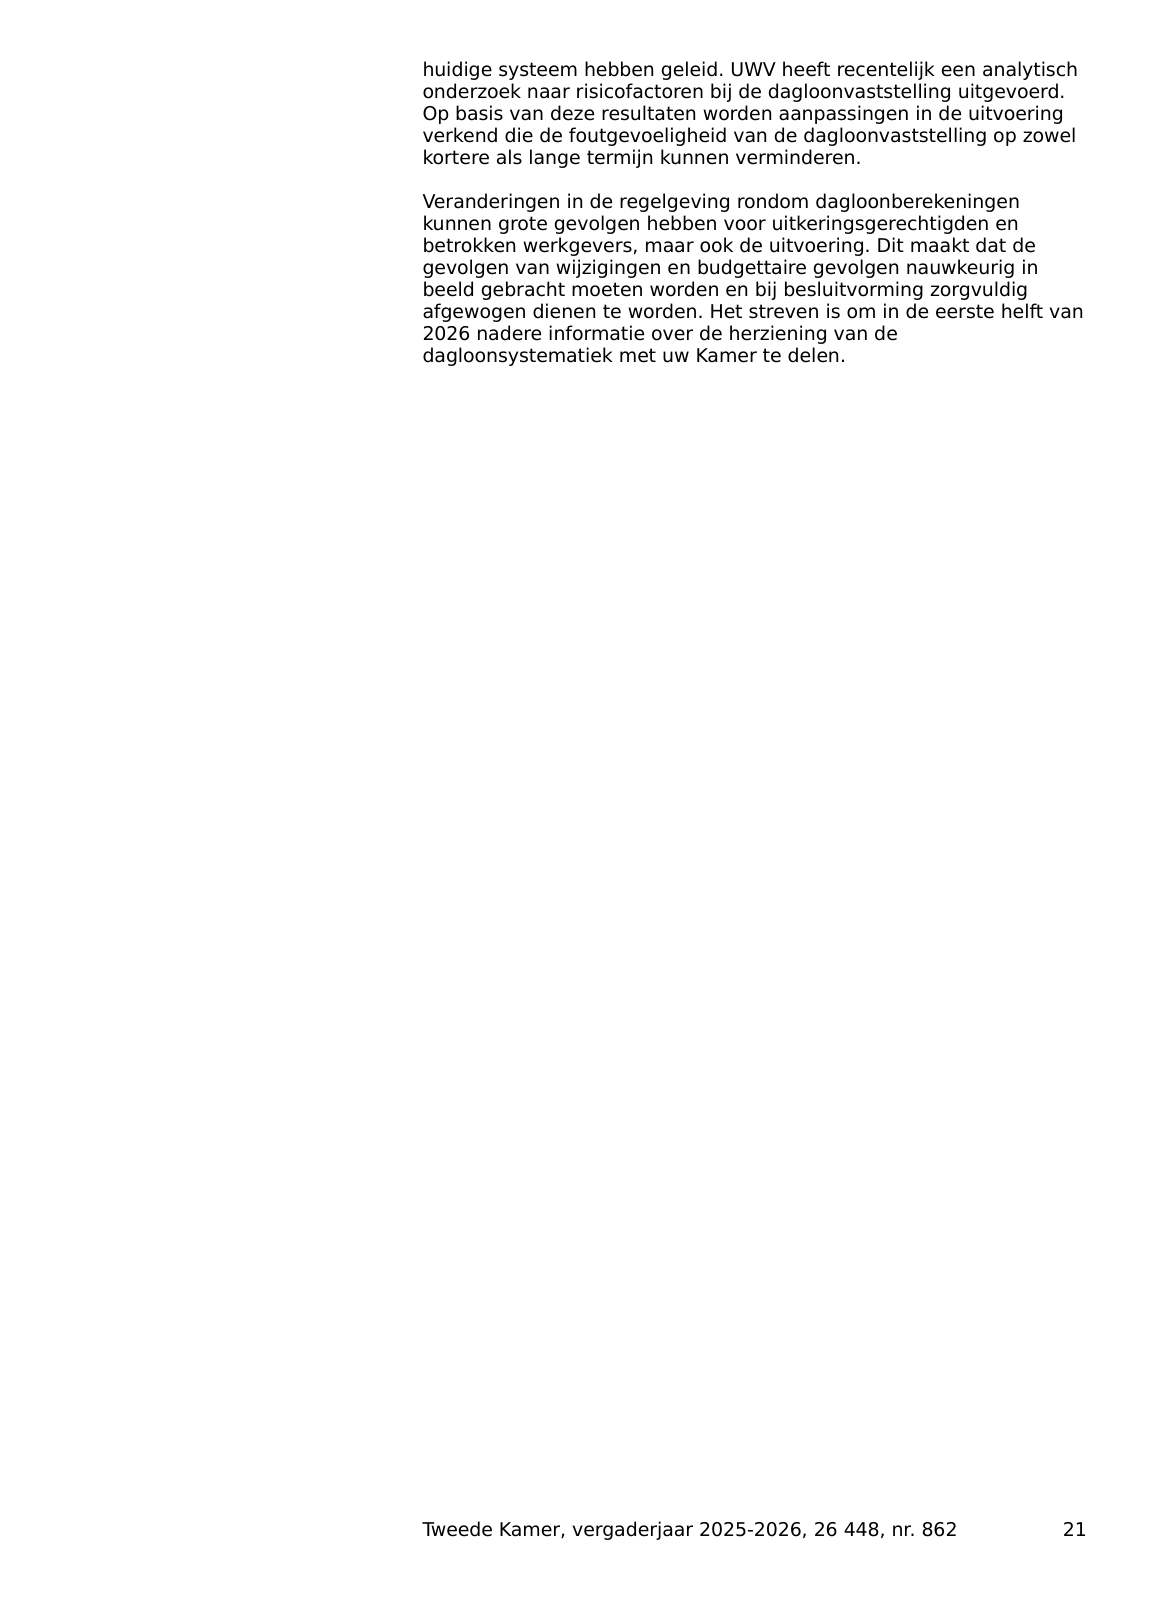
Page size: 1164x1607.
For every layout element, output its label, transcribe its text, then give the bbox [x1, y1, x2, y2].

text Veranderingen in de regelgeving rondom dagloonberekeningen kunnen grote gevolgen hebben voor uitkeringsgerechtigden en betrokken werkgevers, maar ook de uitvoering. Dit maakt dat de gevolgen van wijzigingen en budgettaire gevolgen nauwkeurig in beeld gebracht moeten worden en bij besluitvorming zorgvuldig afgewogen dienen te worden. Het streven is om in de eerste helft van 2026 nadere informatie over de herziening van de dagloonsystematiek met uw Kamer te delen. [422, 191, 1087, 367]
text huidige systeem hebben geleid. UWV heeft recentelijk een analytisch onderzoek naar risicofactoren bij de dagloonvaststelling uitgevoerd. Op basis van deze resultaten worden aanpassingen in de uitvoering verkend die de foutgevoeligheid van de dagloonvaststelling op zowel kortere als lange termijn kunnen verminderen. [422, 59, 1087, 169]
